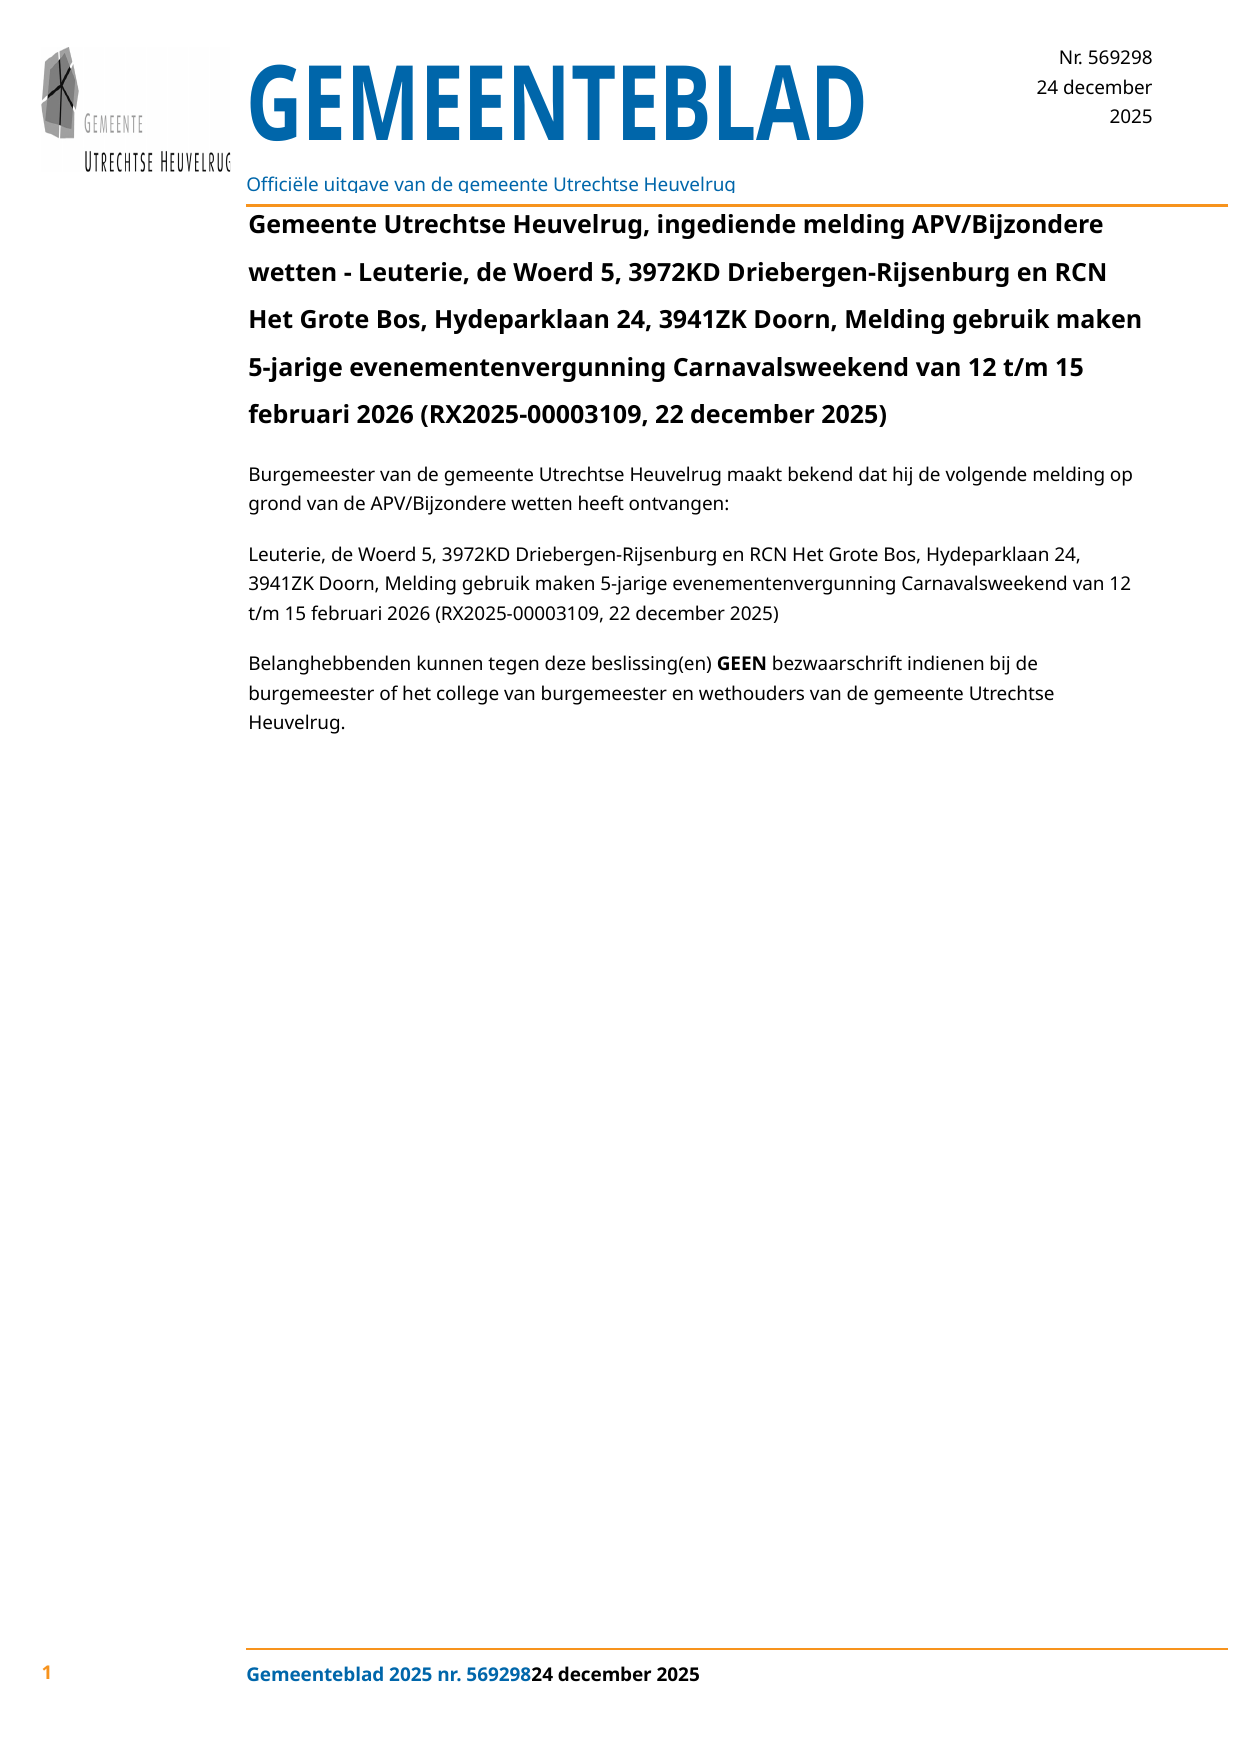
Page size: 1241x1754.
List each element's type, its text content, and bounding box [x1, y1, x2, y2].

text Leuterie, de Woerd 5, 3972KD Driebergen-Rijsenburg en RCN Het Grote Bos, Hydeparklaan 24, 3941ZK Doorn, Melding gebruik maken 5-jarige evenementenvergunning Carnavalsweekend van 12 t/m 15 februari 2026 (RX2025-00003109, 22 december 2025) [248, 541, 1152, 626]
text Burgemeester van de gemeente Utrechtse Heuvelrug maakt bekend dat hij de volgende melding op grond van de APV/Bijzondere wetten heeft ontvangen: [248, 461, 1152, 516]
text Belanghebbenden kunnen tegen deze beslissing(en) GEEN bezwaarschrift indienen bij de burgemeester of het college van burgemeester en wethouders van de gemeente Utrechtse Heuvelrug. [248, 650, 1152, 735]
text Gemeente Utrechtse Heuvelrug, ingediende melding APV/Bijzondere wetten - Leuterie, de Woerd 5, 3972KD Driebergen-Rijsenburg en RCN Het Grote Bos, Hydeparklaan 24, 3941ZK Doorn, Melding gebruik maken 5-jarige evenementenvergunning Carnavalsweekend van 12 t/m 15 februari 2026 (RX2025-00003109, 22 december 2025) [248, 207, 1152, 431]
picture [41, 47, 231, 172]
